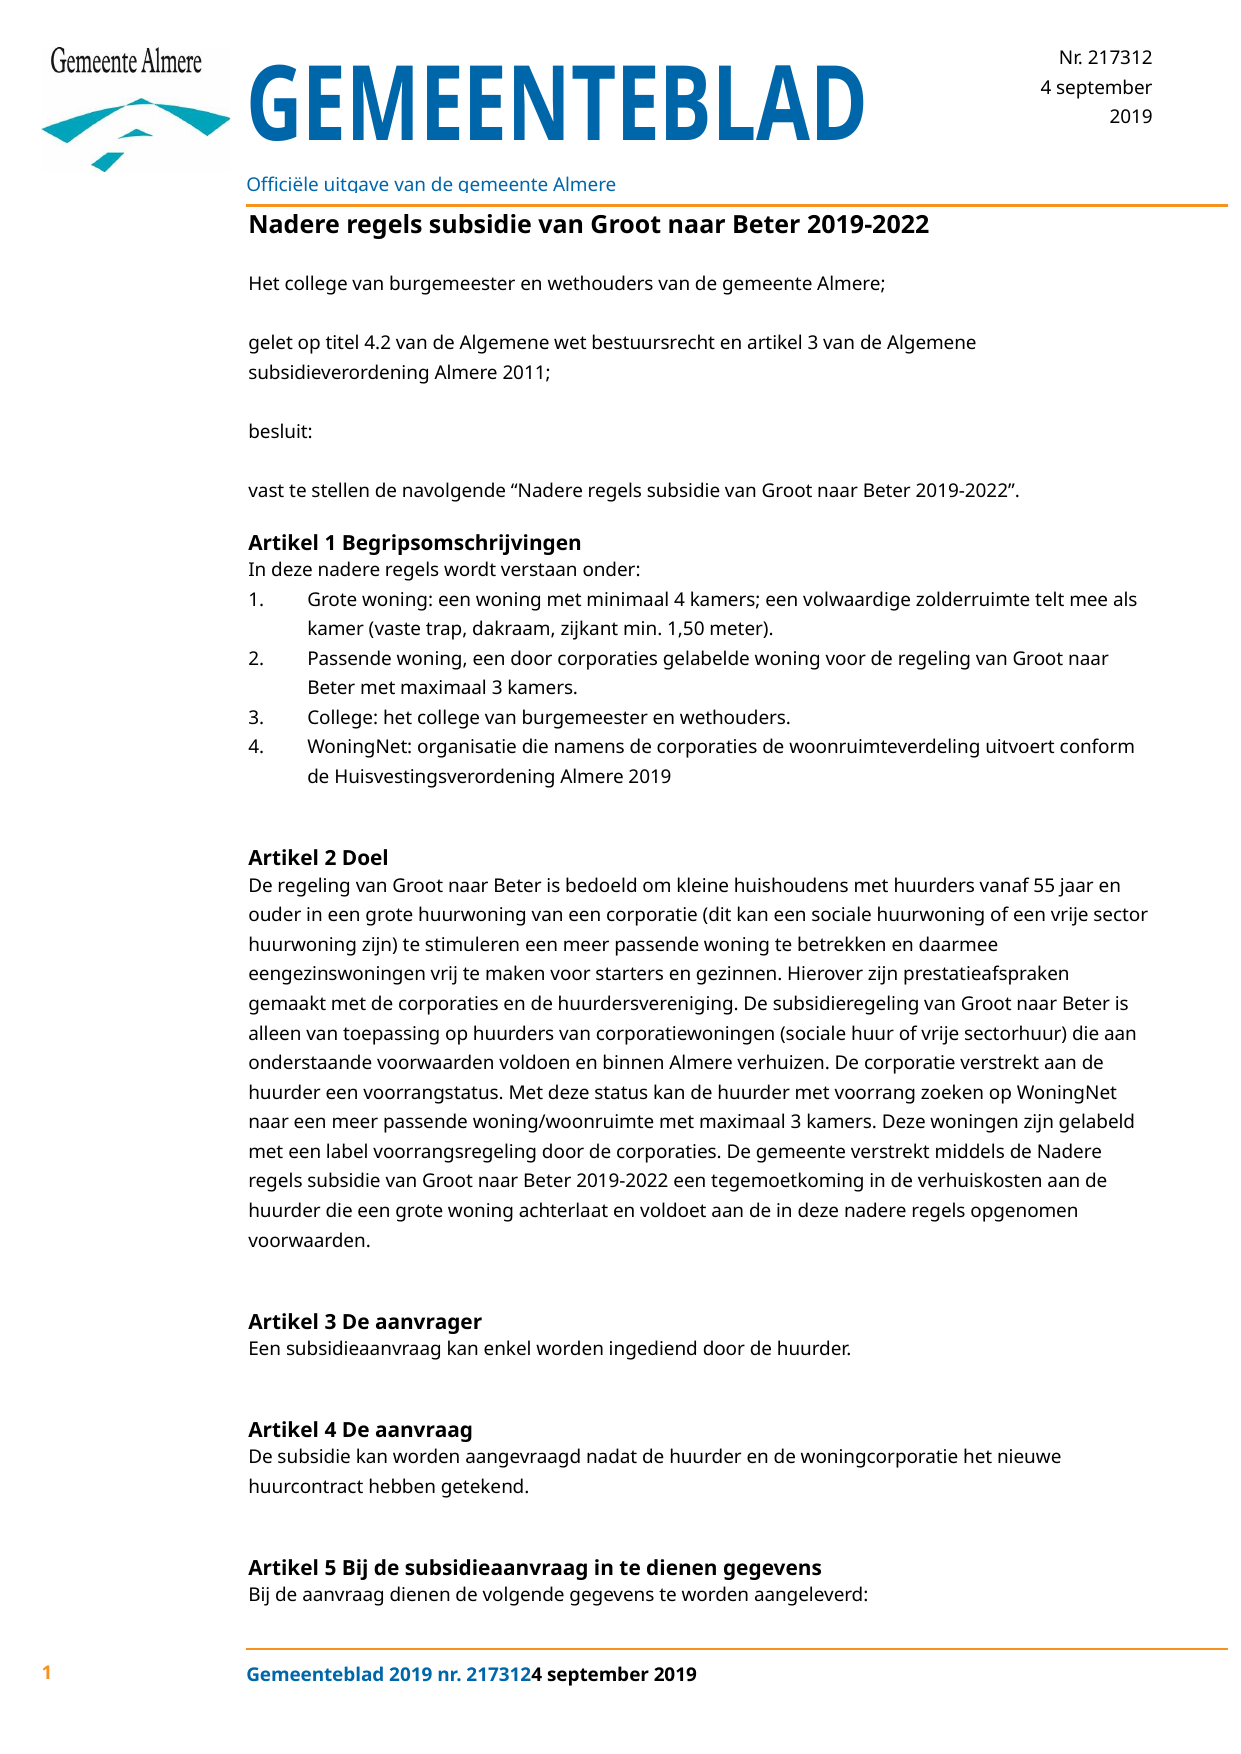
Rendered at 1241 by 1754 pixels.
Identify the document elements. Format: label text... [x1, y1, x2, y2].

text Het college van burgemeester en wethouders van de gemeente Almere; [248, 270, 1152, 296]
text In deze nadere regels wordt verstaan onder: [248, 556, 1152, 582]
text De regeling van Groot naar Beter is bedoeld om kleine huishoudens met huurders vanaf 55 jaar en ouder in een grote huurwoning van een corporatie (dit kan een sociale huurwoning of een vrije sector huurwoning zijn) te stimuleren een meer passende woning te betrekken en daarmee eengezinswoningen vrij te maken voor starters en gezinnen. Hierover zijn prestatieafspraken gemaakt met de corporaties en de huurdersvereniging. De subsidieregeling van Groot naar Beter is alleen van toepassing op huurders van corporatiewoningen (sociale huur of vrije sectorhuur) die aan onderstaande voorwaarden voldoen en binnen Almere verhuizen. De corporatie verstrekt aan de huurder een voorrangstatus. Met deze status kan de huurder met voorrang zoeken op WoningNet naar een meer passende woning/woonruimte met maximaal 3 kamers. Deze woningen zijn gelabeld met een label voorrangsregeling door de corporaties. De gemeente verstrekt middels de Nadere regels subsidie van Groot naar Beter 2019-2022 een tegemoetkoming in de verhuiskosten aan de huurder die een grote woning achterlaat en voldoet aan de in deze nadere regels opgenomen voorwaarden. [248, 872, 1152, 1252]
text Artikel 4 De aanvraag [248, 1415, 1152, 1444]
text besluit: [248, 418, 1152, 444]
text Nadere regels subsidie van Groot naar Beter 2019-2022 [248, 207, 1152, 241]
list Passende woning, een door corporaties gelabelde woning voor de regeling van Groot naar Beter met maximaal 3 kamers. [248, 645, 1152, 700]
list Grote woning: een woning met minimaal 4 kamers; een volwaardige zolderruimte telt mee als kamer (vaste trap, dakraam, zijkant min. 1,50 meter). [248, 586, 1152, 641]
text Artikel 1 Begripsomschrijvingen [248, 528, 1152, 556]
text gelet op titel 4.2 van de Algemene wet bestuursrecht en artikel 3 van de Algemene subsidieverordening Almere 2011; [248, 329, 1152, 385]
text Artikel 2 Doel [248, 843, 1152, 872]
text Artikel 3 De aanvrager [248, 1307, 1152, 1335]
text Een subsidieaanvraag kan enkel worden ingediend door de huurder. [248, 1335, 1152, 1361]
list WoningNet: organisatie die namens de corporaties de woonruimteverdeling uitvoert conform de Huisvestingsverordening Almere 2019 [248, 734, 1152, 789]
text De subsidie kan worden aangevraagd nadat de huurder en de woningcorporatie het nieuwe huurcontract hebben getekend. [248, 1444, 1152, 1499]
list College: het college van burgemeester en wethouders. [248, 704, 1152, 730]
text Bij de aanvraag dienen de volgende gegevens te worden aangeleverd: [248, 1582, 1152, 1607]
picture [41, 47, 231, 172]
text Artikel 5 Bij de subsidieaanvraag in te dienen gegevens [248, 1553, 1152, 1582]
text vast te stellen de navolgende “Nadere regels subsidie van Groot naar Beter 2019-2022”. [248, 477, 1152, 503]
